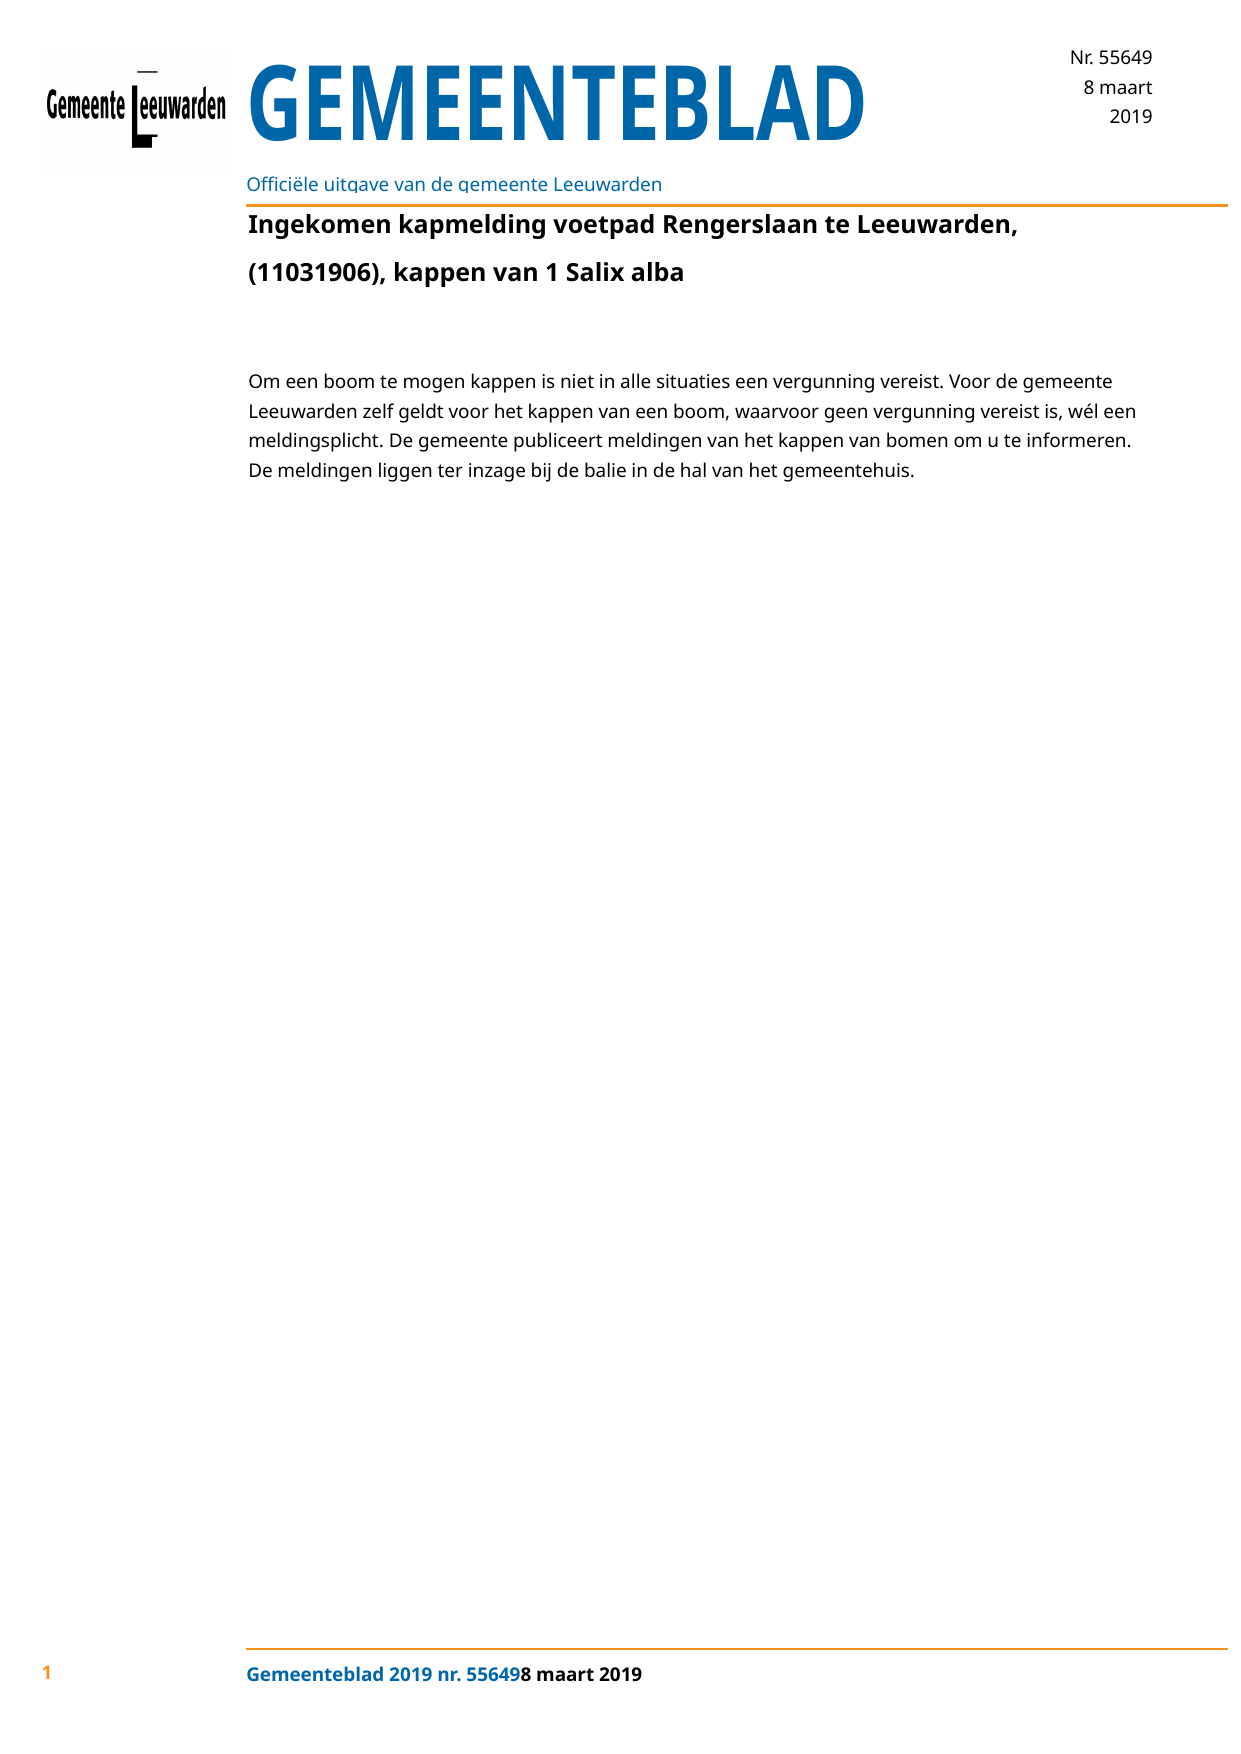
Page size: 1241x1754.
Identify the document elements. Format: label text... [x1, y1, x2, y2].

text Ingekomen kapmelding voetpad Rengerslaan te Leeuwarden, (11031906), kappen van 1 Salix alba [248, 207, 1152, 288]
picture [41, 47, 231, 172]
text Om een boom te mogen kappen is niet in alle situaties een vergunning vereist. Voor de gemeente Leeuwarden zelf geldt voor het kappen van een boom, waarvoor geen vergunning vereist is, wél een meldingsplicht. De gemeente publiceert meldingen van het kappen van bomen om u te informeren. De meldingen liggen ter inzage bij de balie in de hal van het gemeentehuis. [248, 368, 1152, 483]
